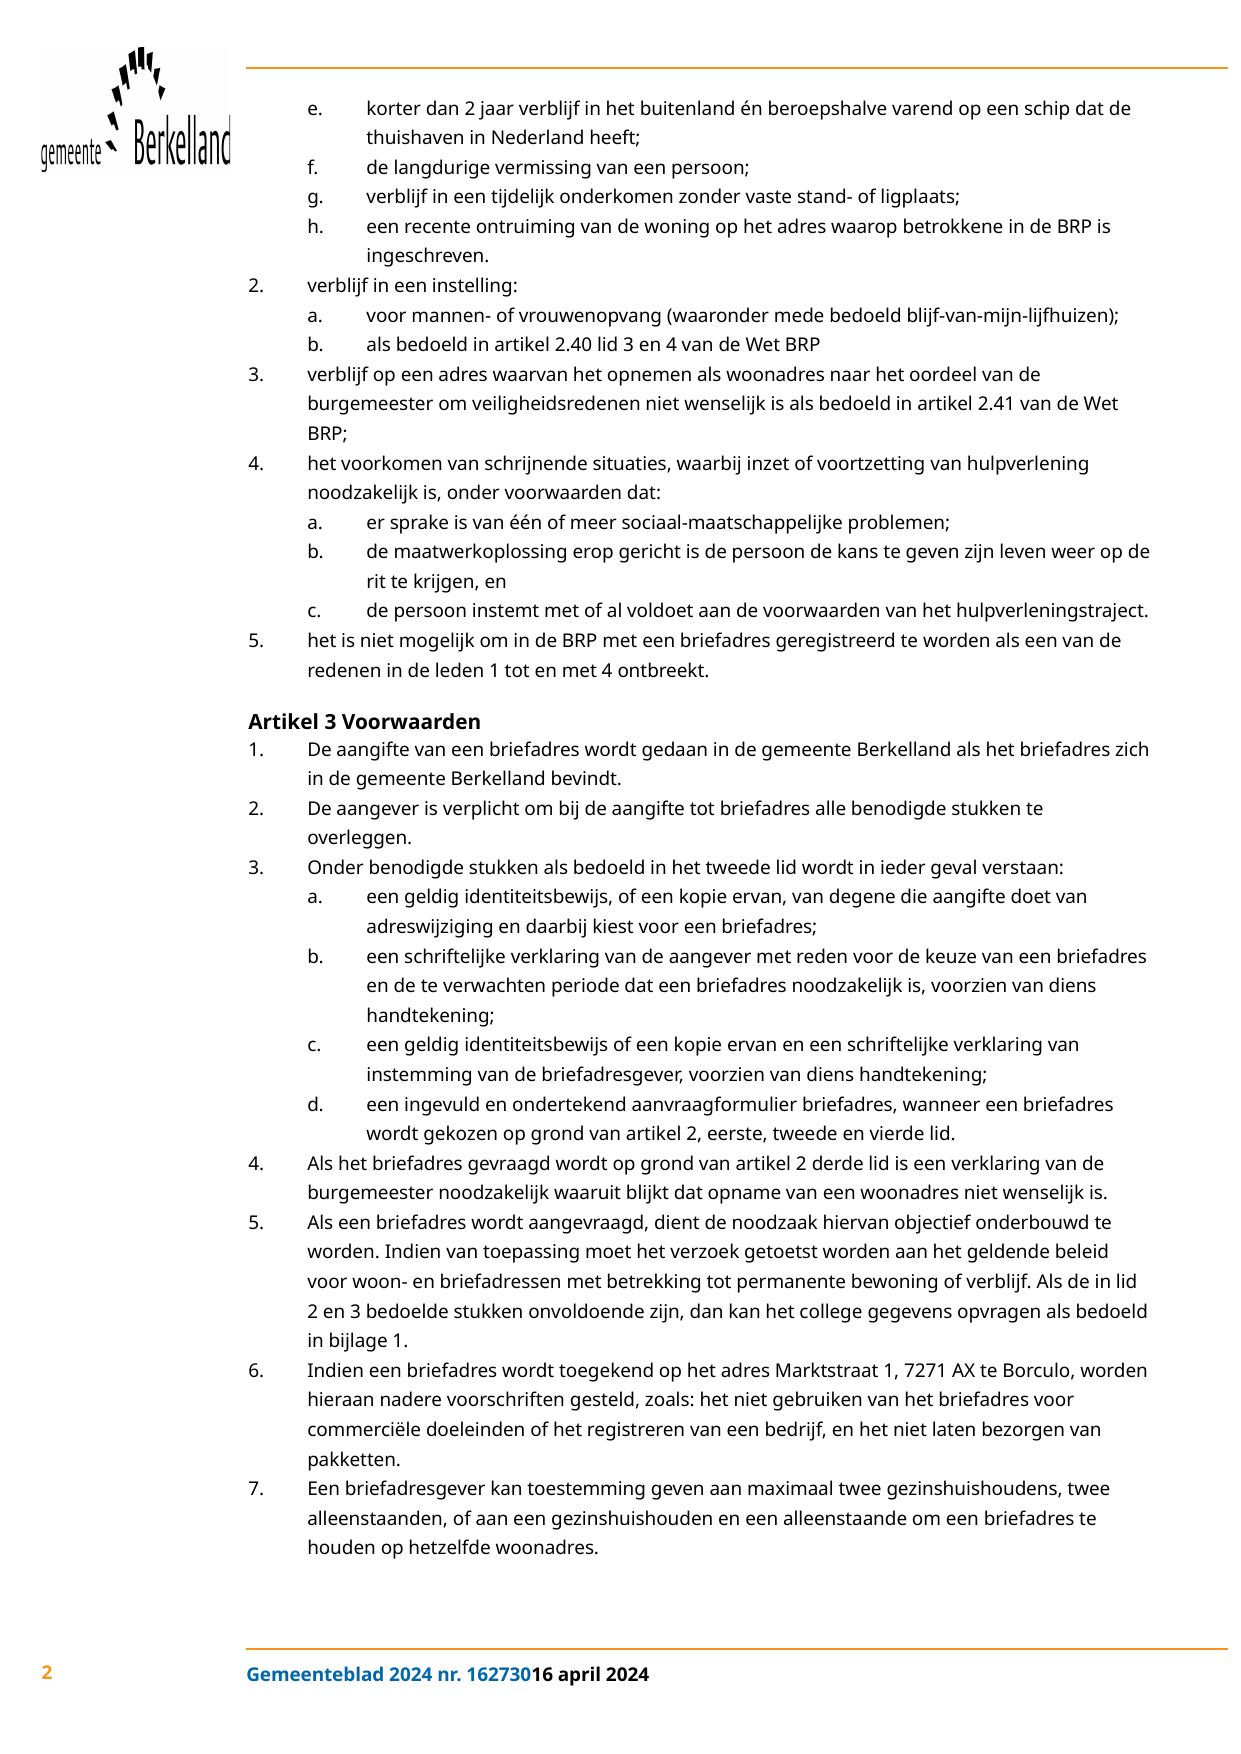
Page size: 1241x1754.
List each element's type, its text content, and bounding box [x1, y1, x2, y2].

list het voorkomen van schrijnende situaties, waarbij inzet of voortzetting van hulpverlening noodzakelijk is, onder voorwaarden dat: [248, 450, 1152, 505]
list er sprake is van één of meer sociaal-maatschappelijke problemen; [307, 509, 1152, 535]
list De aangifte van een briefadres wordt gedaan in de gemeente Berkelland als het briefadres zich in de gemeente Berkelland bevindt. [248, 736, 1152, 791]
list verblijf in een instelling: [248, 272, 1152, 298]
picture [41, 47, 231, 172]
list een schriftelijke verklaring van de aangever met reden voor de keuze van een briefadres en de te verwachten periode dat een briefadres noodzakelijk is, voorzien van diens handtekening; [307, 943, 1152, 1028]
list Als het briefadres gevraagd wordt op grond van artikel 2 derde lid is een verklaring van de burgemeester noodzakelijk waaruit blijkt dat opname van een woonadres niet wenselijk is. [248, 1150, 1152, 1205]
list Een briefadresgever kan toestemming geven aan maximaal twee gezinshuishoudens, twee alleenstaanden, of aan een gezinshuishouden en een alleenstaande om een briefadres te houden op hetzelfde woonadres. [248, 1475, 1152, 1560]
list De aangever is verplicht om bij de aangifte tot briefadres alle benodigde stukken te overleggen. [248, 795, 1152, 850]
list als bedoeld in artikel 2.40 lid 3 en 4 van de Wet BRP [307, 331, 1152, 357]
list een geldig identiteitsbewijs, of een kopie ervan, van degene die aangifte doet van adreswijziging en daarbij kiest voor een briefadres; [307, 884, 1152, 939]
list een ingevuld en ondertekend aanvraagformulier briefadres, wanneer een briefadres wordt gekozen op grond van artikel 2, eerste, tweede en vierde lid. [307, 1091, 1152, 1146]
list een recente ontruiming van de woning op het adres waarop betrokkene in de BRP is ingeschreven. [307, 213, 1152, 268]
list een geldig identiteitsbewijs of een kopie ervan en een schriftelijke verklaring van instemming van de briefadresgever, voorzien van diens handtekening; [307, 1032, 1152, 1087]
list Onder benodigde stukken als bedoeld in het tweede lid wordt in ieder geval verstaan: [248, 854, 1152, 880]
list verblijf op een adres waarvan het opnemen als woonadres naar het oordeel van de burgemeester om veiligheidsredenen niet wenselijk is als bedoeld in artikel 2.41 van de Wet BRP; [248, 361, 1152, 446]
list de langdurige vermissing van een persoon; [307, 154, 1152, 180]
list verblijf in een tijdelijk onderkomen zonder vaste stand- of ligplaats; [307, 183, 1152, 209]
list de persoon instemt met of al voldoet aan de voorwaarden van het hulpverleningstraject. [307, 598, 1152, 623]
list het is niet mogelijk om in de BRP met een briefadres geregistreerd te worden als een van de redenen in de leden 1 tot en met 4 ontbreekt. [248, 627, 1152, 683]
list korter dan 2 jaar verblijf in het buitenland én beroepshalve varend op een schip dat de thuishaven in Nederland heeft; [307, 95, 1152, 150]
list Als een briefadres wordt aangevraagd, dient de noodzaak hiervan objectief onderbouwd te worden. Indien van toepassing moet het verzoek getoetst worden aan het geldende beleid voor woon- en briefadressen met betrekking tot permanente bewoning of verblijf. Als de in lid 2 en 3 bedoelde stukken onvoldoende zijn, dan kan het college gegevens opvragen als bedoeld in bijlage 1. [248, 1209, 1152, 1353]
text Artikel 3 Voorwaarden [248, 707, 1152, 736]
list de maatwerkoplossing erop gericht is de persoon de kans te geven zijn leven weer op de rit te krijgen, en [307, 538, 1152, 594]
list voor mannen- of vrouwenopvang (waaronder mede bedoeld blijf-van-mijn-lijfhuizen); [307, 302, 1152, 328]
list Indien een briefadres wordt toegekend op het adres Marktstraat 1, 7271 AX te Borculo, worden hieraan nadere voorschriften gesteld, zoals: het niet gebruiken van het briefadres voor commerciële doeleinden of het registreren van een bedrijf, en het niet laten bezorgen van pakketten. [248, 1357, 1152, 1471]
